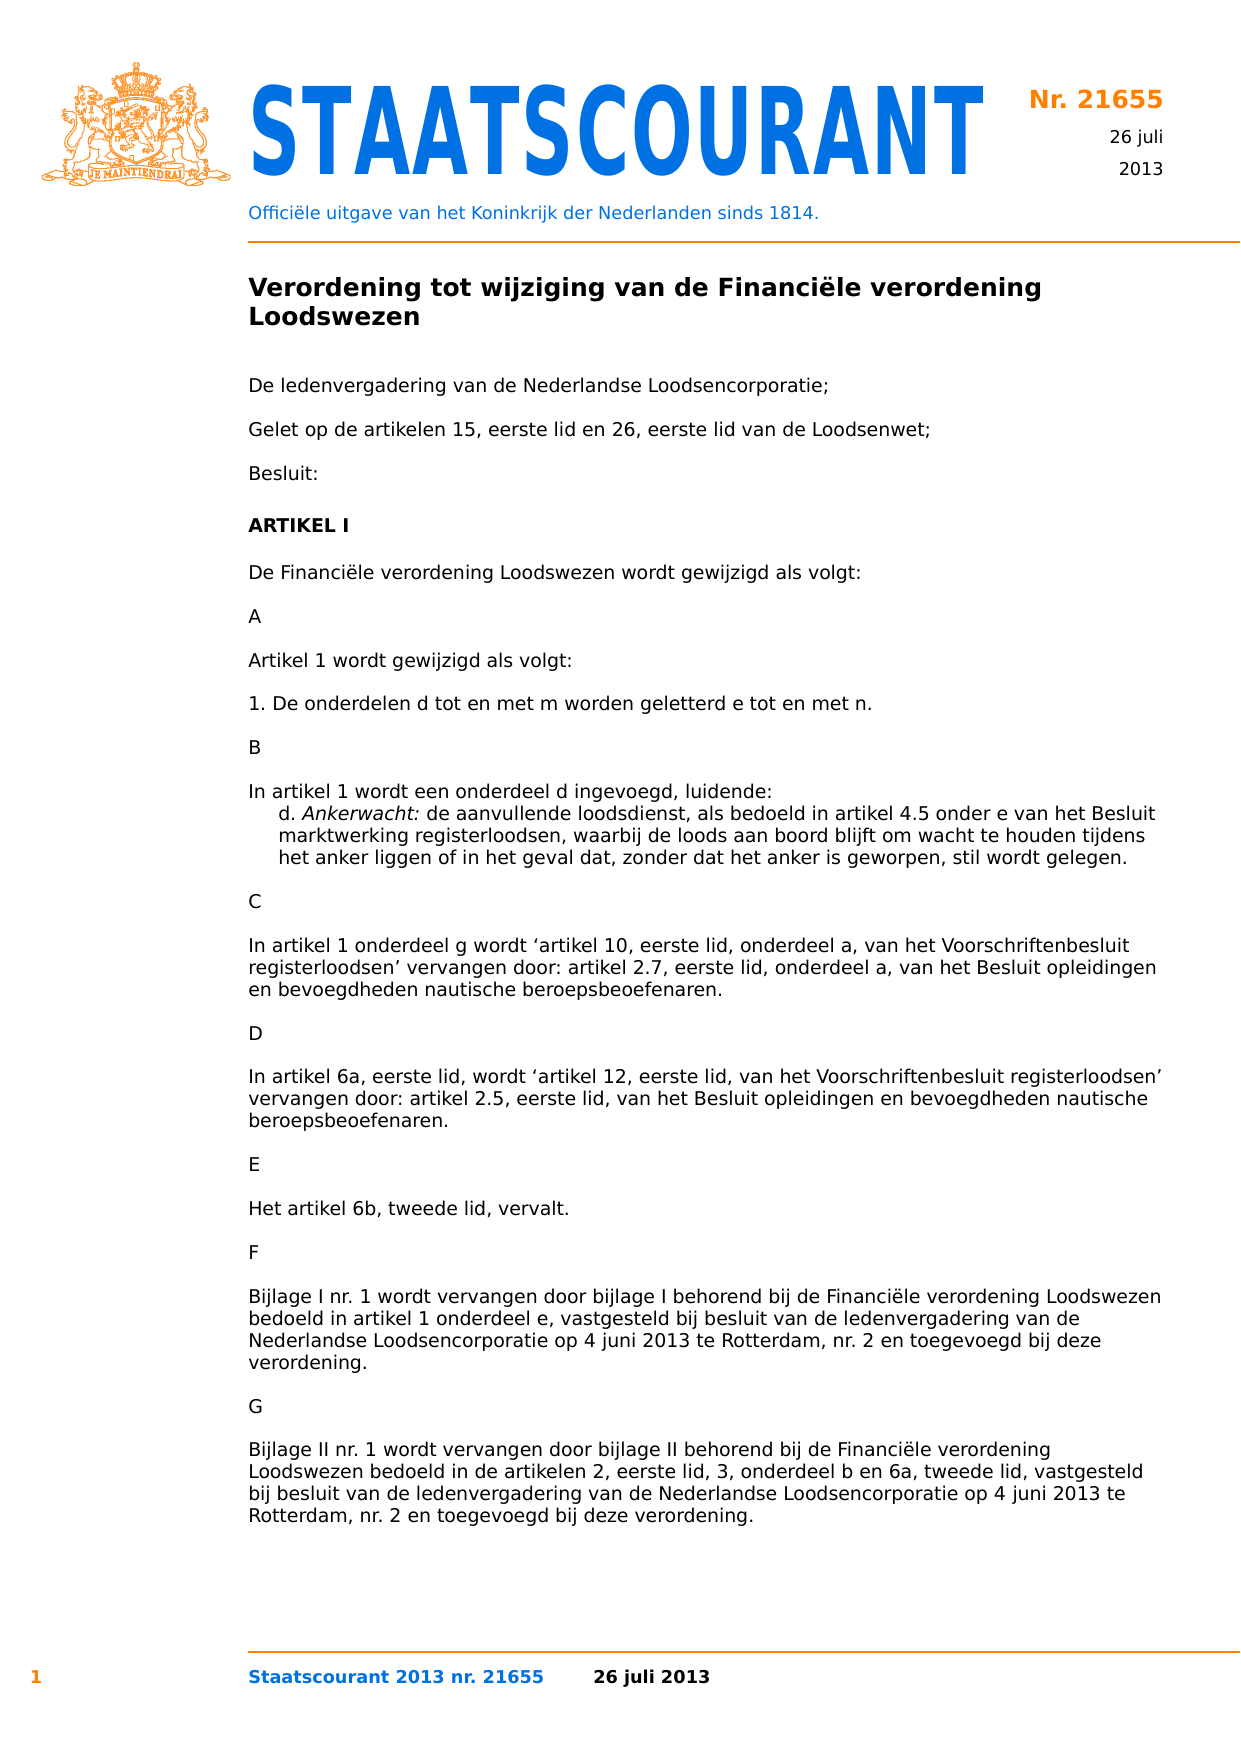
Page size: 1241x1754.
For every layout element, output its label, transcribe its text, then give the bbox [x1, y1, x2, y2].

text d. Ankerwacht: de aanvullende loodsdienst, als bedoeld in artikel 4.5 onder e van het Besluit marktwerking registerloodsen, waarbij de loods aan boord blijft om wacht te houden tijdens het anker liggen of in het geval dat, zonder dat het anker is geworpen, stil wordt gelegen. [278, 803, 1163, 869]
text In artikel 1 wordt een onderdeel d ingevoegd, luidende: [248, 781, 1163, 803]
text F [248, 1242, 1163, 1264]
text Gelet op de artikelen 15, eerste lid en 26, eerste lid van de Loodsenwet; [248, 419, 1163, 441]
table_header [25, 62, 248, 241]
text 1. De onderdelen d tot en met m worden geletterd e tot en met n. [248, 693, 1163, 715]
text B [248, 737, 1163, 759]
text Bijlage I nr. 1 wordt vervangen door bijlage I behorend bij de Financiële verordening Loodswezen bedoeld in artikel 1 onderdeel e, vastgesteld bij besluit van de ledenvergadering van de Nederlandse Loodsencorporatie op 4 juni 2013 te Rotterdam, nr. 2 en toegevoegd bij deze verordening. [248, 1286, 1163, 1374]
table_header Nr. 21655 [998, 62, 1240, 121]
table_cell 2013 [998, 153, 1240, 203]
table_cell 26 juli [998, 121, 1240, 153]
text Besluit: [248, 463, 1163, 485]
text Bijlage II nr. 1 wordt vervangen door bijlage II behorend bij de Financiële verordening Loodswezen bedoeld in de artikelen 2, eerste lid, 3, onderdeel b en 6a, tweede lid, vastgesteld bij besluit van de ledenvergadering van de Nederlandse Loodsencorporatie op 4 juni 2013 te Rotterdam, nr. 2 en toegevoegd bij deze verordening. [248, 1439, 1163, 1527]
text Het artikel 6b, tweede lid, vervalt. [248, 1198, 1163, 1220]
text Artikel 1 wordt gewijzigd als volgt: [248, 649, 1163, 671]
text A [248, 606, 1163, 628]
text In artikel 6a, eerste lid, wordt ‘artikel 12, eerste lid, van het Voorschriftenbesluit registerloodsen’ vervangen door: artikel 2.5, eerste lid, van het Besluit opleidingen en bevoegdheden nautische beroepsbeoefenaren. [248, 1066, 1163, 1132]
text De Financiële verordening Loodswezen wordt gewijzigd als volgt: [248, 562, 1163, 584]
picture [41, 62, 231, 186]
text In artikel 1 onderdeel g wordt ‘artikel 10, eerste lid, onderdeel a, van het Voorschriftenbesluit registerloodsen’ vervangen door: artikel 2.7, eerste lid, onderdeel a, van het Besluit opleidingen en bevoegdheden nautische beroepsbeoefenaren. [248, 935, 1163, 1001]
text C [248, 891, 1163, 913]
subtitle ARTIKEL I [248, 515, 1163, 537]
subtitle Verordening tot wijziging van de Financiële verordening Loodswezen [248, 273, 1163, 331]
table_cell Officiële uitgave van het Koninkrijk der Nederlanden sinds 1814. [248, 203, 1240, 241]
text G [248, 1396, 1163, 1417]
text De ledenvergadering van de Nederlandse Loodsencorporatie; [248, 375, 1163, 397]
text D [248, 1022, 1163, 1044]
table_header STAATSCOURANT [248, 62, 998, 203]
text E [248, 1154, 1163, 1176]
